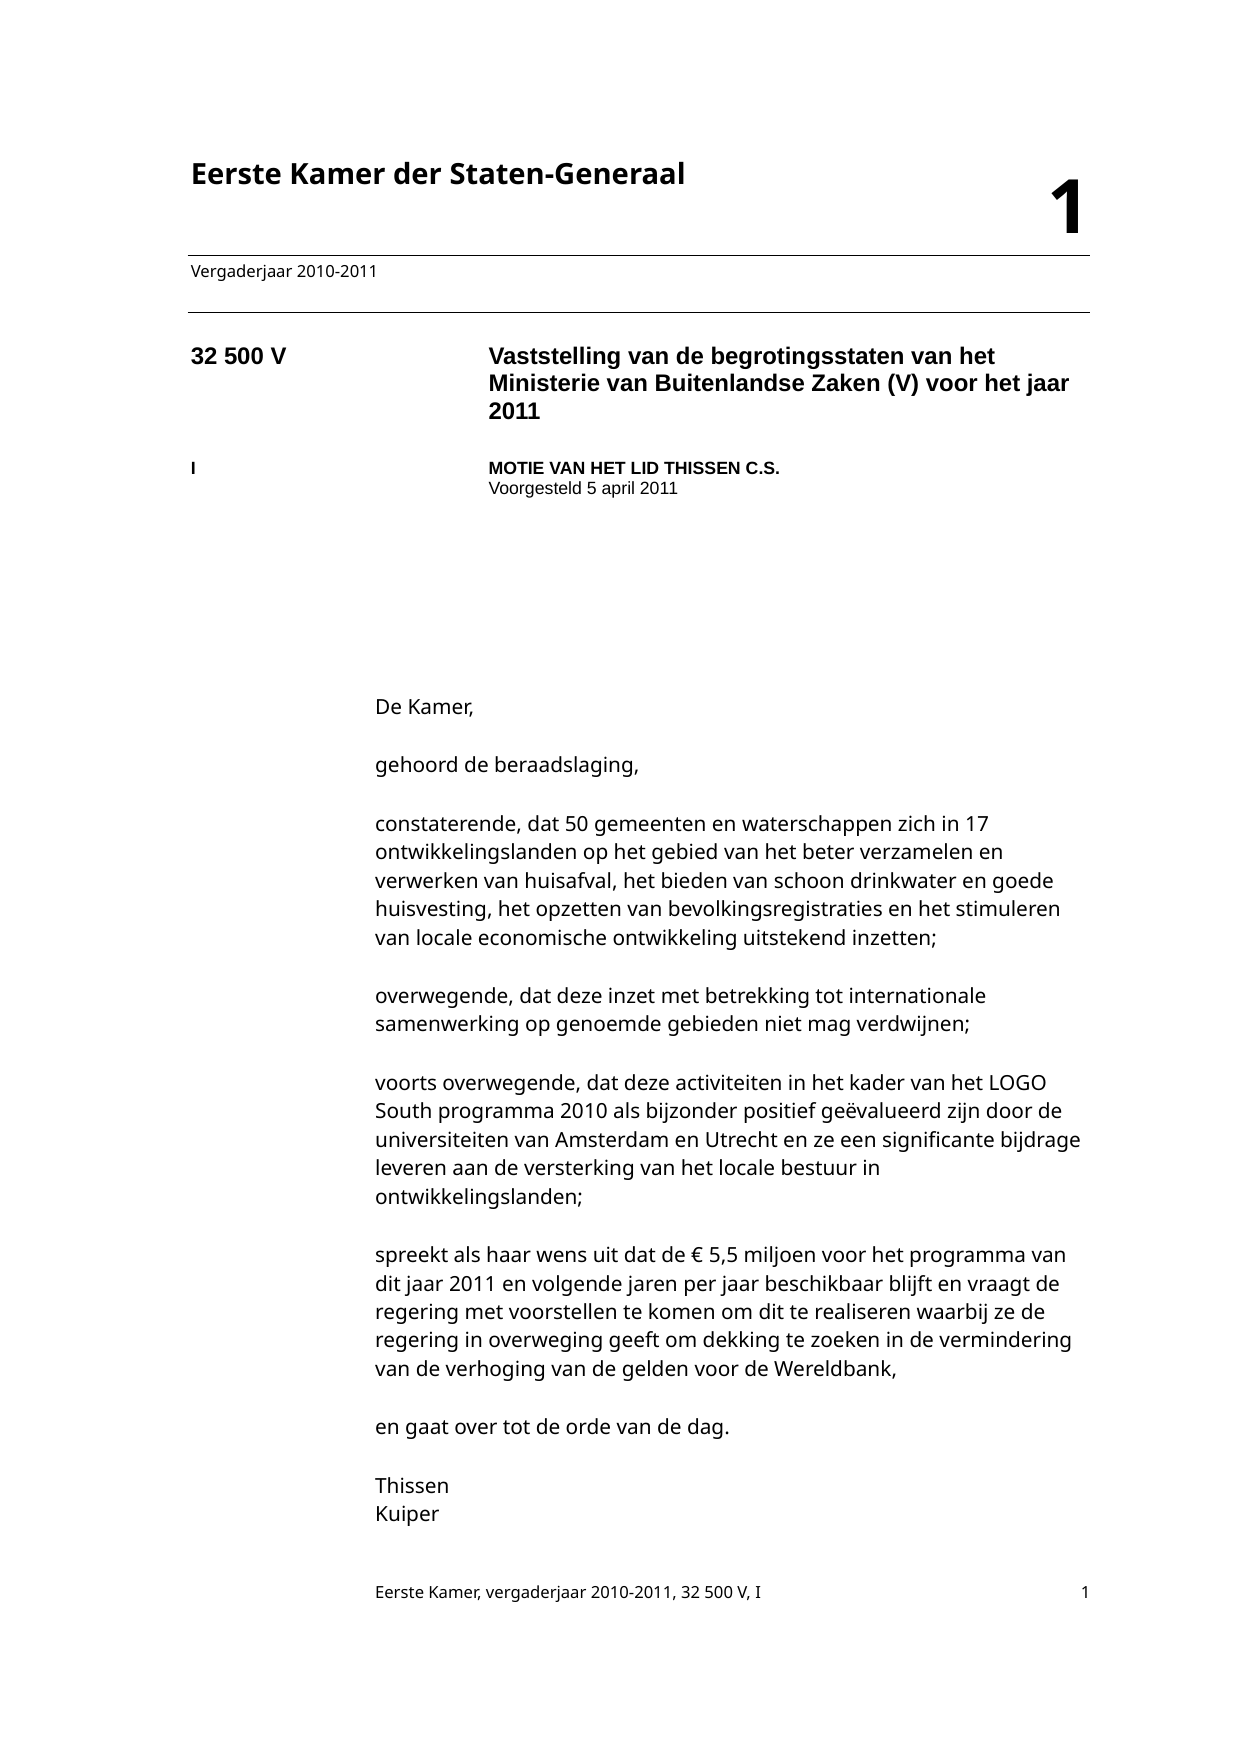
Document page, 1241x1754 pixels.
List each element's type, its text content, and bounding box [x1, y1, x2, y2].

text Thissen [375, 1471, 1090, 1499]
table_header Eerste Kamer der Staten-Generaal [188, 150, 909, 255]
text De Kamer, [375, 692, 1090, 721]
text constaterende, dat 50 gemeenten en waterschappen zich in 17 ontwikkelingslanden op het gebied van het beter verzamelen en verwerken van huisafval, het bieden van schoon drinkwater en goede huisvesting, het opzetten van bevolkingsregistraties en het stimuleren van locale economische ontwikkeling uitstekend inzetten; [375, 809, 1090, 951]
text spreekt als haar wens uit dat de € 5,5 miljoen voor het programma van dit jaar 2011 en volgende jaren per jaar beschikbaar blijft en vraagt de regering met voorstellen te komen om dit te realiseren waarbij ze de regering in overweging geeft om dekking te zoeken in de vermindering van de verhoging van de gelden voor de Wereldbank, [375, 1240, 1090, 1382]
text overwegende, dat deze inzet met betrekking tot internationale samenwerking op genoemde gebieden niet mag verdwijnen; [375, 981, 1090, 1038]
table_header 1 [910, 150, 1090, 255]
table_cell I [188, 455, 485, 573]
text Kuiper [375, 1499, 1090, 1528]
table_cell MOTIE VAN HET LID THISSEN C.S. Voorgesteld 5 april 2011 [485, 455, 1090, 573]
text gehoord de beraadslaging, [375, 751, 1090, 779]
text voorts overwegende, dat deze activiteiten in het kader van het LOGO South programma 2010 als bijzonder positief geëvalueerd zijn door de universiteiten van Amsterdam en Utrecht en ze een significante bijdrage leveren aan de versterking van het locale bestuur in ontwikkelingslanden; [375, 1068, 1090, 1210]
table_cell Vergaderjaar 2010-2011 [188, 256, 485, 312]
table_cell [485, 256, 1090, 312]
table_cell Vaststelling van de begrotingsstaten van het Ministerie van Buitenlandse Zaken (V) voor het jaar 2011 [485, 339, 1090, 454]
table_cell 32 500 V [188, 339, 485, 454]
table_cell [485, 313, 1090, 339]
text en gaat over tot de orde van de dag. [375, 1412, 1090, 1441]
table_cell [188, 313, 485, 339]
